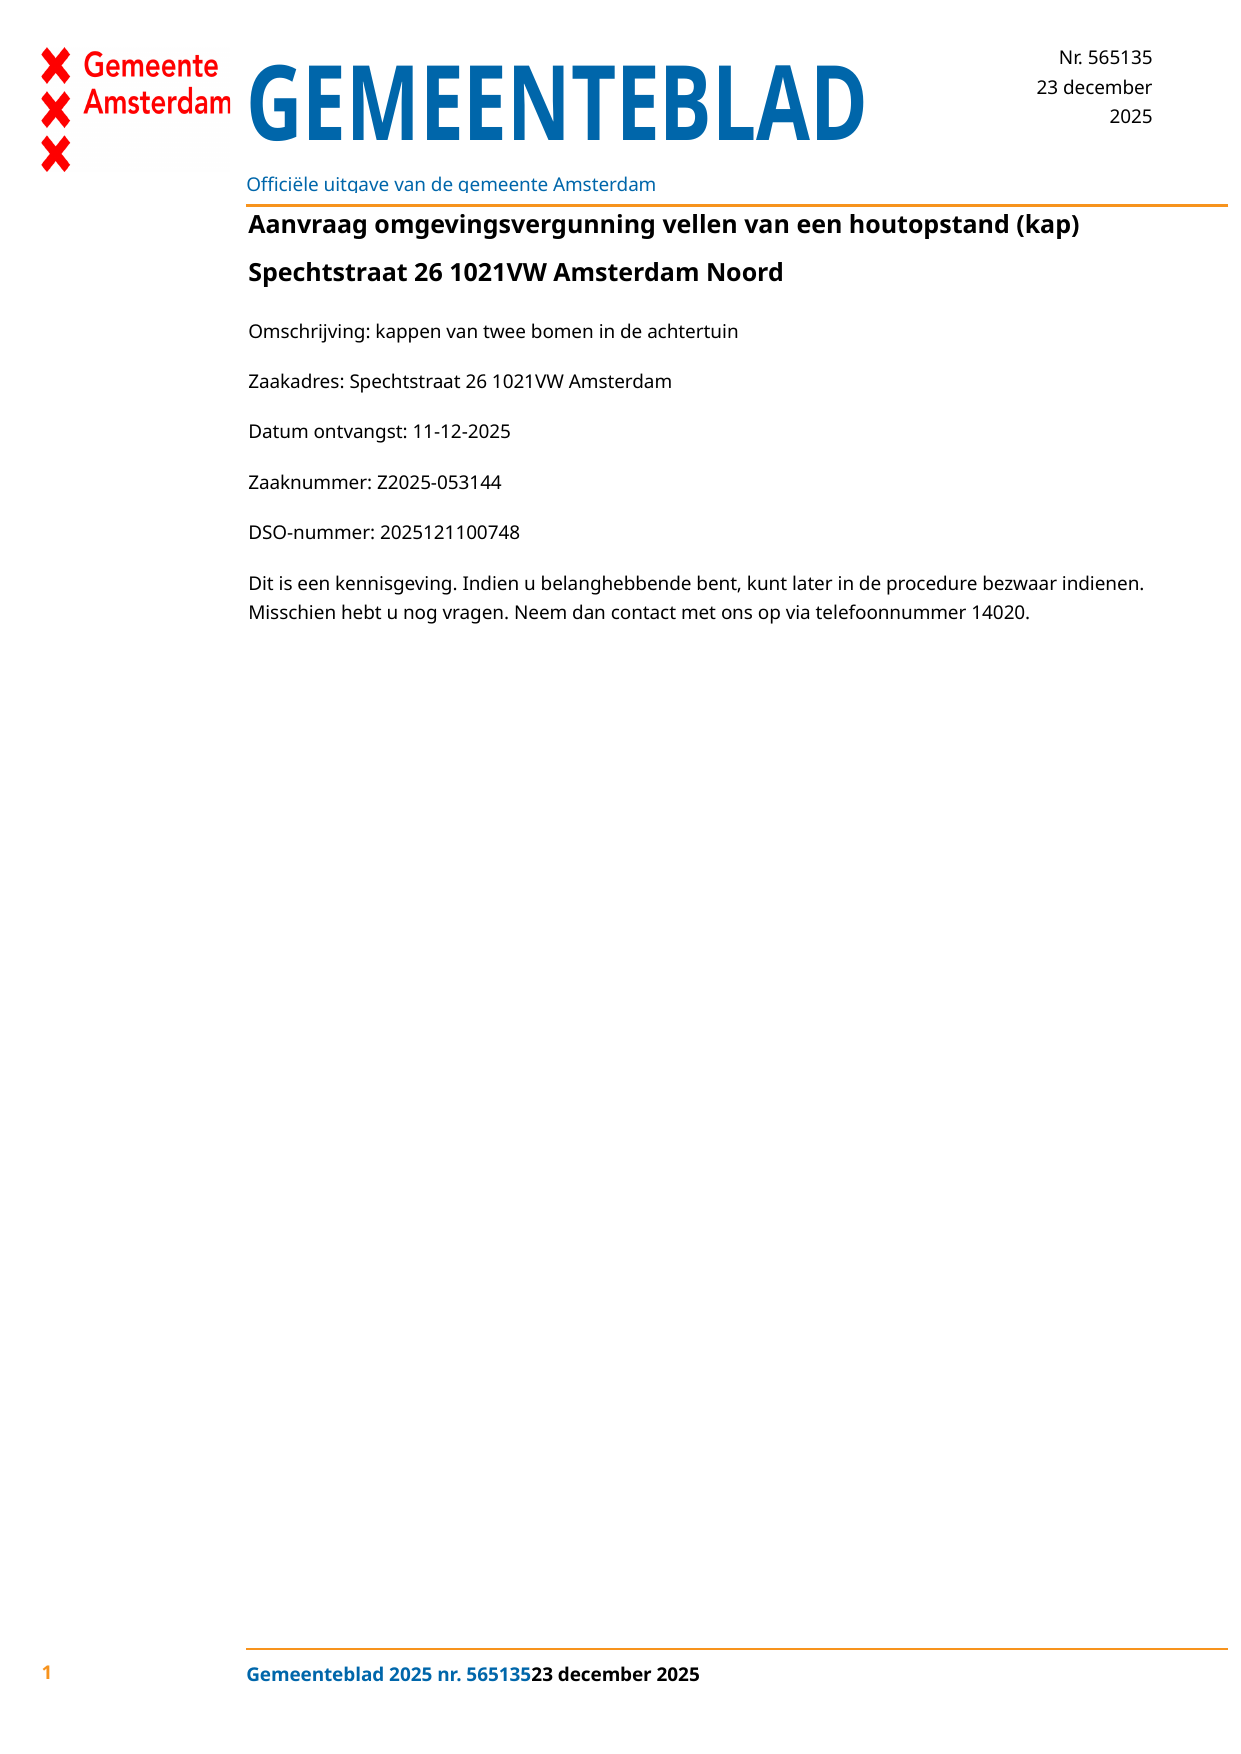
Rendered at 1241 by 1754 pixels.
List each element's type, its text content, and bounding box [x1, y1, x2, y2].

text Aanvraag omgevingsvergunning vellen van een houtopstand (kap) Spechtstraat 26 1021VW Amsterdam Noord [248, 207, 1152, 288]
text Zaakadres: Spechtstraat 26 1021VW Amsterdam [248, 368, 1152, 394]
text Zaaknummer: Z2025-053144 [248, 469, 1152, 495]
text Dit is een kennisgeving. Indien u belanghebbende bent, kunt later in de procedure bezwaar indienen. Misschien hebt u nog vragen. Neem dan contact met ons op via telefoonnummer 14020. [248, 570, 1152, 625]
text DSO-nummer: 2025121100748 [248, 519, 1152, 545]
picture [41, 47, 231, 172]
text Omschrijving: kappen van twee bomen in de achtertuin [248, 318, 1152, 344]
text Datum ontvangst: 11-12-2025 [248, 419, 1152, 444]
